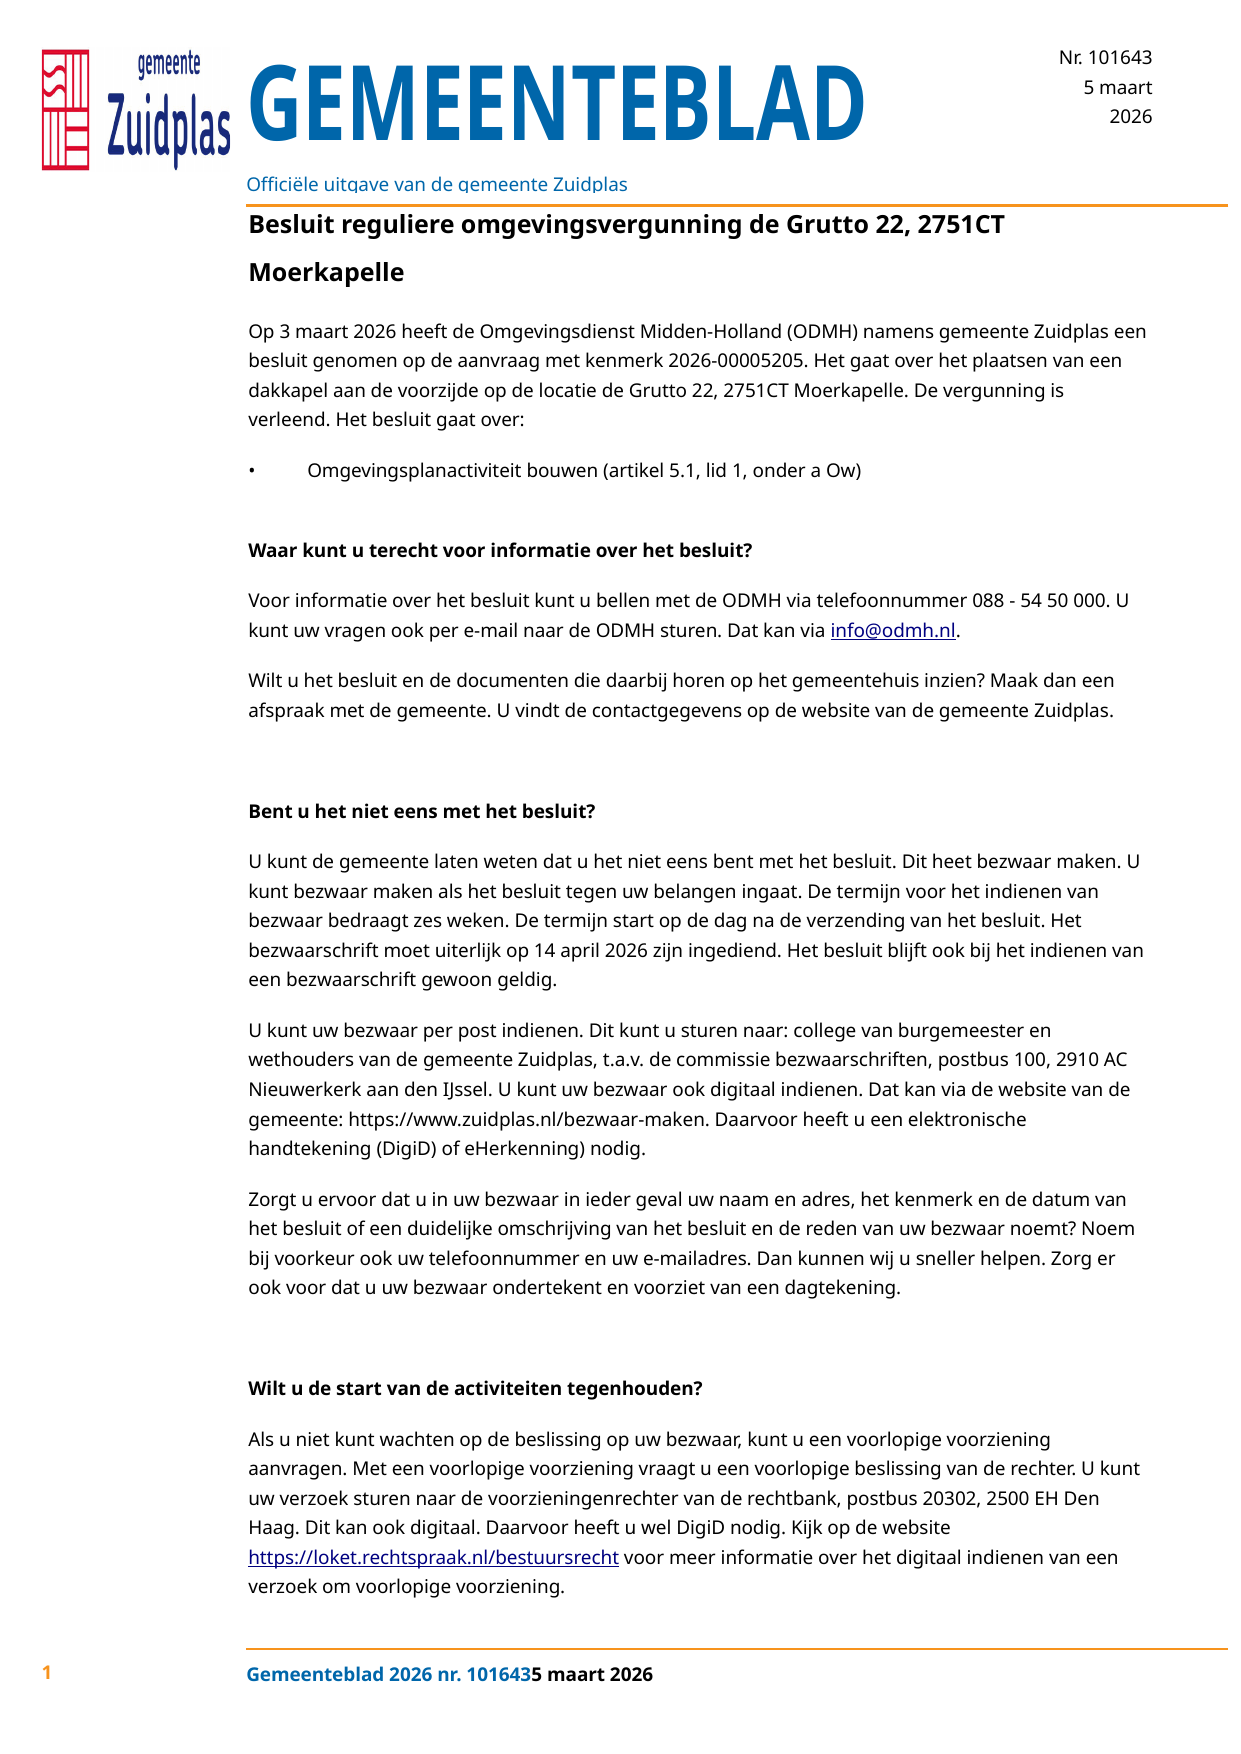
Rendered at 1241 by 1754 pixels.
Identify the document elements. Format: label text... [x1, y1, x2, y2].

text U kunt de gemeente laten weten dat u het niet eens bent met het besluit. Dit heet bezwaar maken. U kunt bezwaar maken als het besluit tegen uw belangen ingaat. De termijn voor het indienen van bezwaar bedraagt zes weken. De termijn start op de dag na de verzending van het besluit. Het bezwaarschrift moet uiterlijk op 14 april 2026 zijn ingediend. Het besluit blijft ook bij het indienen van een bezwaarschrift gewoon geldig. [248, 848, 1152, 992]
text Besluit reguliere omgevingsvergunning de Grutto 22, 2751CT Moerkapelle [248, 207, 1152, 288]
text Voor informatie over het besluit kunt u bellen met de ODMH via telefoonnummer 088 - 54 50 000. U kunt uw vragen ook per e-mail naar de ODMH sturen. Dat kan via info@odmh.nl. [248, 587, 1152, 643]
text Waar kunt u terecht voor informatie over het besluit? [248, 537, 1152, 563]
text Bent u het niet eens met het besluit? [248, 798, 1152, 824]
text Als u niet kunt wachten op de beslissing op uw bezwaar, kunt u een voorlopige voorziening aanvragen. Met een voorlopige voorziening vraagt u een voorlopige beslissing van de rechter. U kunt uw verzoek sturen naar de voorzieningenrechter van de rechtbank, postbus 20302, 2500 EH Den Haag. Dit kan ook digitaal. Daarvoor heeft u wel DigiD nodig. Kijk op de website https://loket.rechtspraak.nl/bestuursrecht voor meer informatie over het digitaal indienen van een verzoek om voorlopige voorziening. [248, 1426, 1152, 1599]
text Wilt u de start van de activiteiten tegenhouden? [248, 1375, 1152, 1401]
list Omgevingsplanactiviteit bouwen (artikel 5.1, lid 1, onder a Ow) [248, 457, 1152, 483]
text Zorgt u ervoor dat u in uw bezwaar in ieder geval uw naam en adres, het kenmerk en de datum van het besluit of een duidelijke omschrijving van het besluit en de reden van uw bezwaar noemt? Noem bij voorkeur ook uw telefoonnummer en uw e-mailadres. Dan kunnen wij u sneller helpen. Zorg er ook voor dat u uw bezwaar ondertekent en voorziet van een dagtekening. [248, 1186, 1152, 1300]
text Wilt u het besluit en de documenten die daarbij horen op het gemeentehuis inzien? Maak dan een afspraak met de gemeente. U vindt de contactgegevens op de website van de gemeente Zuidplas. [248, 667, 1152, 723]
text Op 3 maart 2026 heeft de Omgevingsdienst Midden-Holland (ODMH) namens gemeente Zuidplas een besluit genomen op de aanvraag met kenmerk 2026-00005205. Het gaat over het plaatsen van een dakkapel aan de voorzijde op de locatie de Grutto 22, 2751CT Moerkapelle. De vergunning is verleend. Het besluit gaat over: [248, 318, 1152, 432]
picture [41, 47, 231, 172]
text U kunt uw bezwaar per post indienen. Dit kunt u sturen naar: college van burgemeester en wethouders van de gemeente Zuidplas, t.a.v. de commissie bezwaarschriften, postbus 100, 2910 AC Nieuwerkerk aan den IJssel. U kunt uw bezwaar ook digitaal indienen. Dat kan via de website van de gemeente: https://www.zuidplas.nl/bezwaar-maken. Daarvoor heeft u een elektronische handtekening (DigiD) of eHerkenning) nodig. [248, 1017, 1152, 1161]
